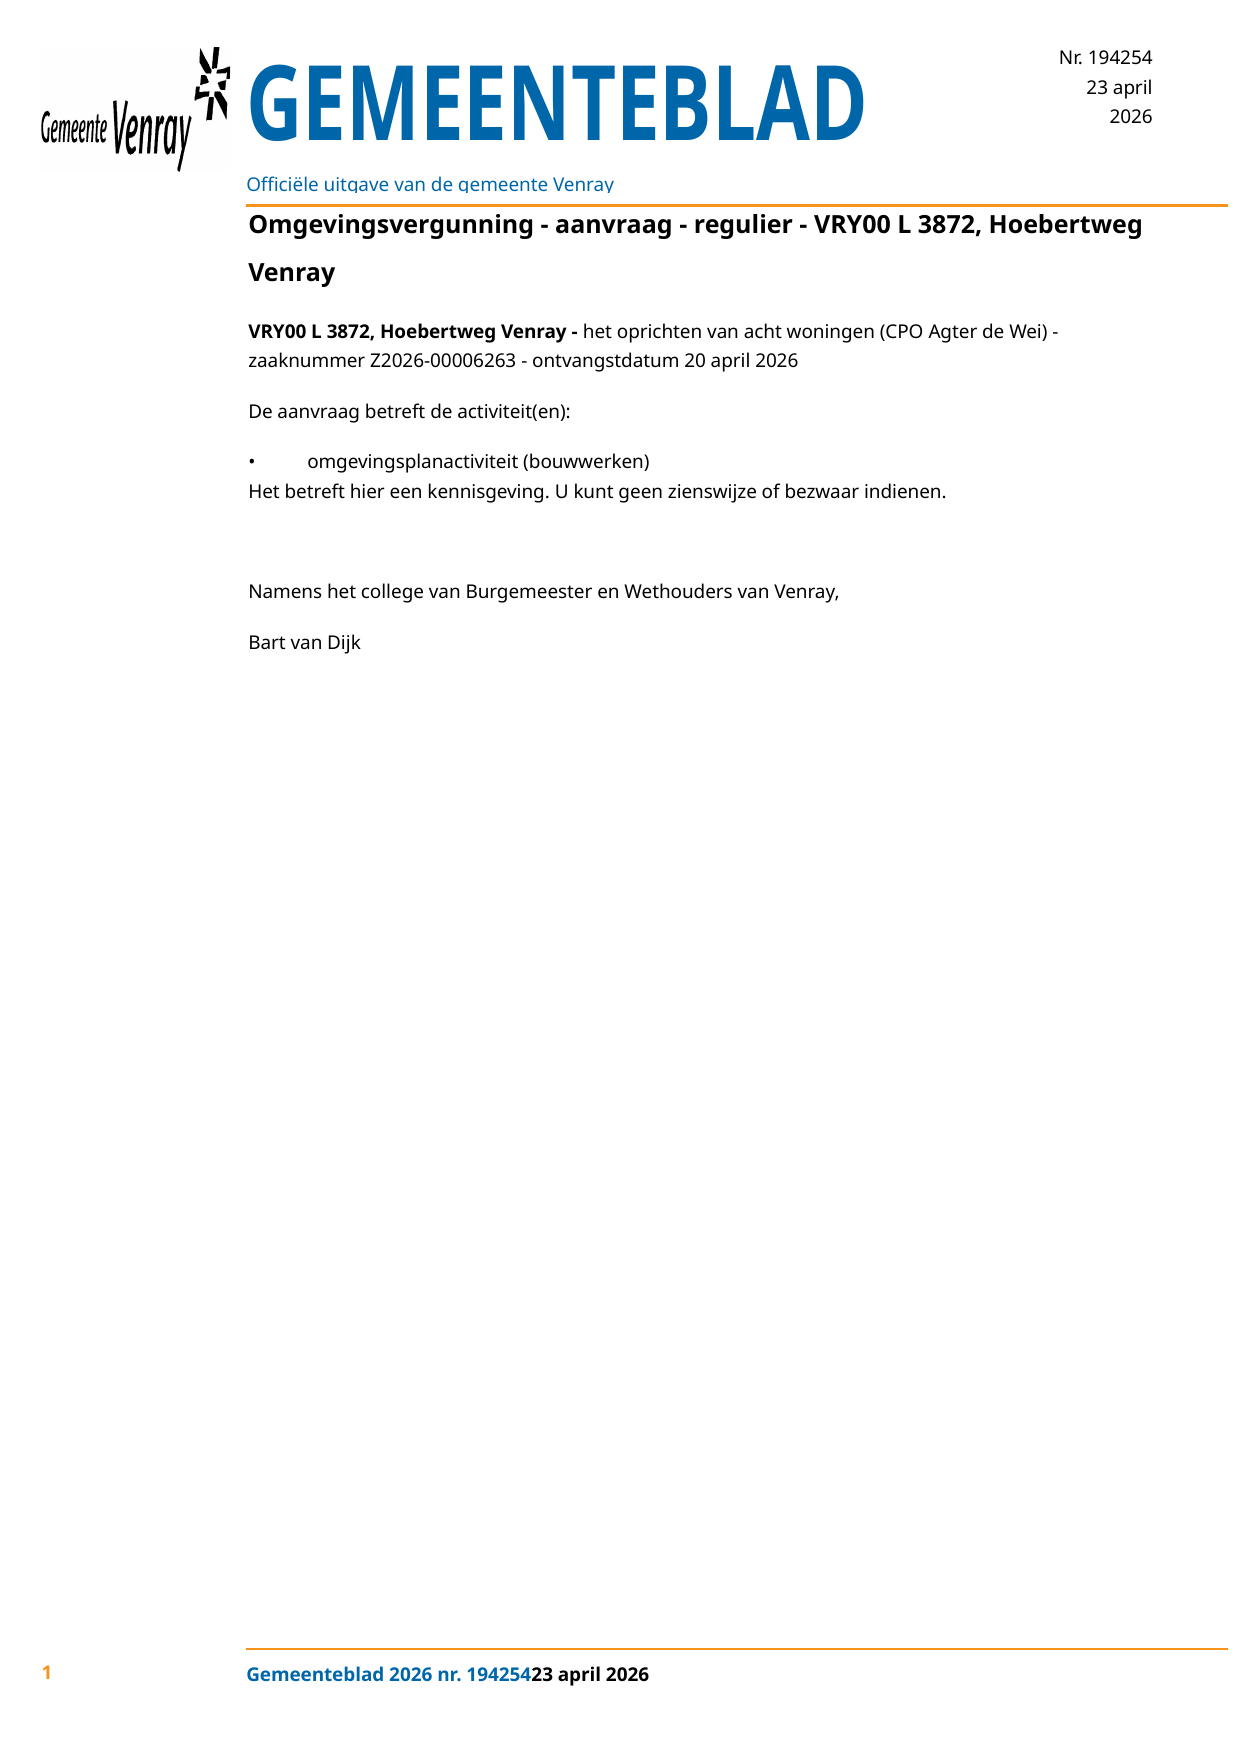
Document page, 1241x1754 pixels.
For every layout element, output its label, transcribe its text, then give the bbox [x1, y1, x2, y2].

text Bart van Dijk [248, 629, 1152, 655]
text Omgevingsvergunning - aanvraag - regulier - VRY00 L 3872, Hoebertweg Venray [248, 207, 1152, 288]
text Het betreft hier een kennisgeving. U kunt geen zienswijze of bezwaar indienen. [248, 478, 1152, 504]
text De aanvraag betreft de activiteit(en): [248, 398, 1152, 424]
text Namens het college van Burgemeester en Wethouders van Venray, [248, 579, 1152, 604]
text VRY00 L 3872, Hoebertweg Venray - het oprichten van acht woningen (CPO Agter de Wei) - zaaknummer Z2026-00006263 - ontvangstdatum 20 april 2026 [248, 318, 1152, 373]
list omgevingsplanactiviteit (bouwwerken) [248, 448, 1152, 474]
picture [41, 47, 231, 172]
